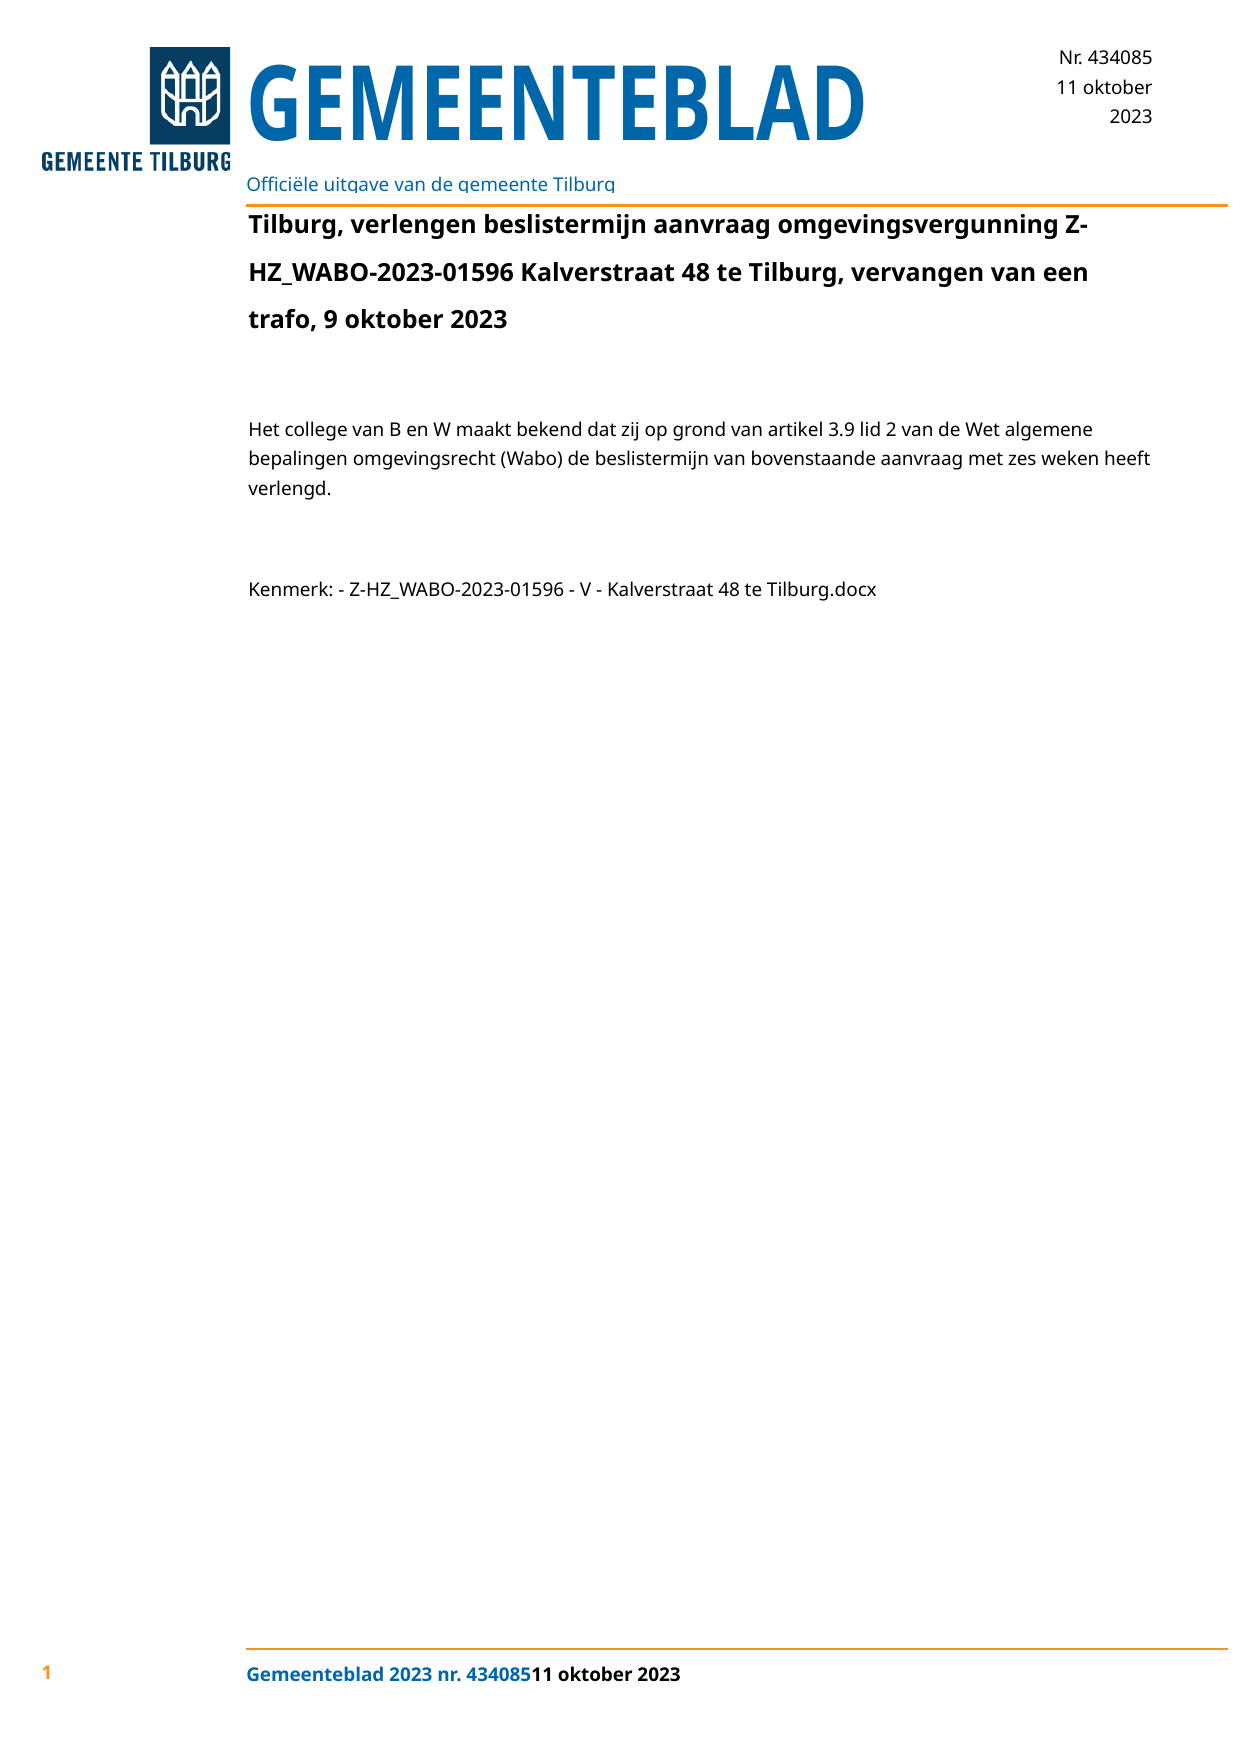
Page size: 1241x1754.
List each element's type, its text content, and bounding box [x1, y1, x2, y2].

text Tilburg, verlengen beslistermijn aanvraag omgevingsvergunning Z-HZ_WABO-2023-01596 Kalverstraat 48 te Tilburg, vervangen van een trafo, 9 oktober 2023 [248, 207, 1152, 336]
text Het college van B en W maakt bekend dat zij op grond van artikel 3.9 lid 2 van de Wet algemene bepalingen omgevingsrecht (Wabo) de beslistermijn van bovenstaande aanvraag met zes weken heeft verlengd. [248, 416, 1152, 501]
picture [41, 47, 231, 172]
text Kenmerk: - Z-HZ_WABO-2023-01596 - V - Kalverstraat 48 te Tilburg.docx [248, 576, 1152, 602]
